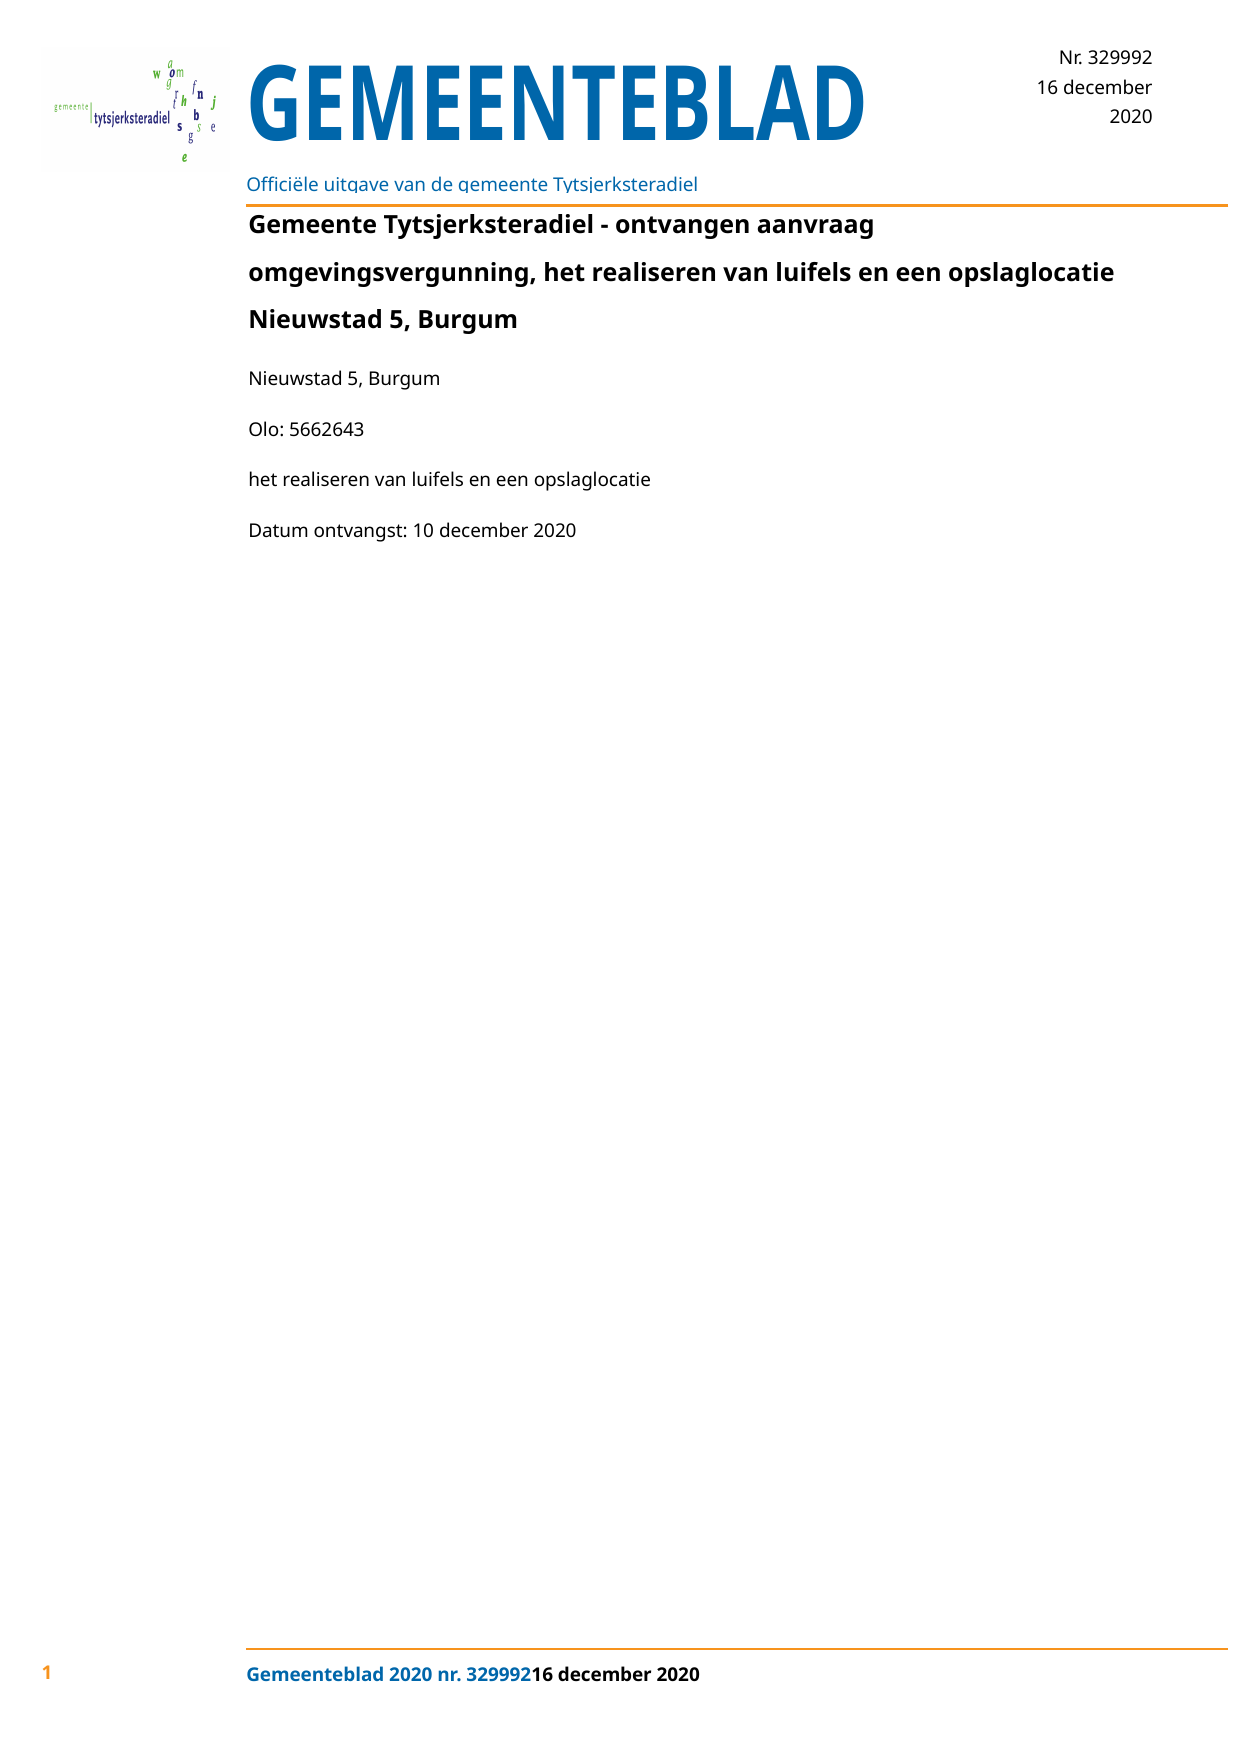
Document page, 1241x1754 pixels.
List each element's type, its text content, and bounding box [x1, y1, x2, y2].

text Nieuwstad 5, Burgum [248, 366, 1152, 391]
text Olo: 5662643 [248, 416, 1152, 442]
text Datum ontvangst: 10 december 2020 [248, 517, 1152, 542]
text Gemeente Tytsjerksteradiel - ontvangen aanvraag omgevingsvergunning, het realiseren van luifels en een opslaglocatie Nieuwstad 5, Burgum [248, 207, 1152, 336]
text het realiseren van luifels en een opslaglocatie [248, 466, 1152, 492]
picture [41, 47, 231, 172]
